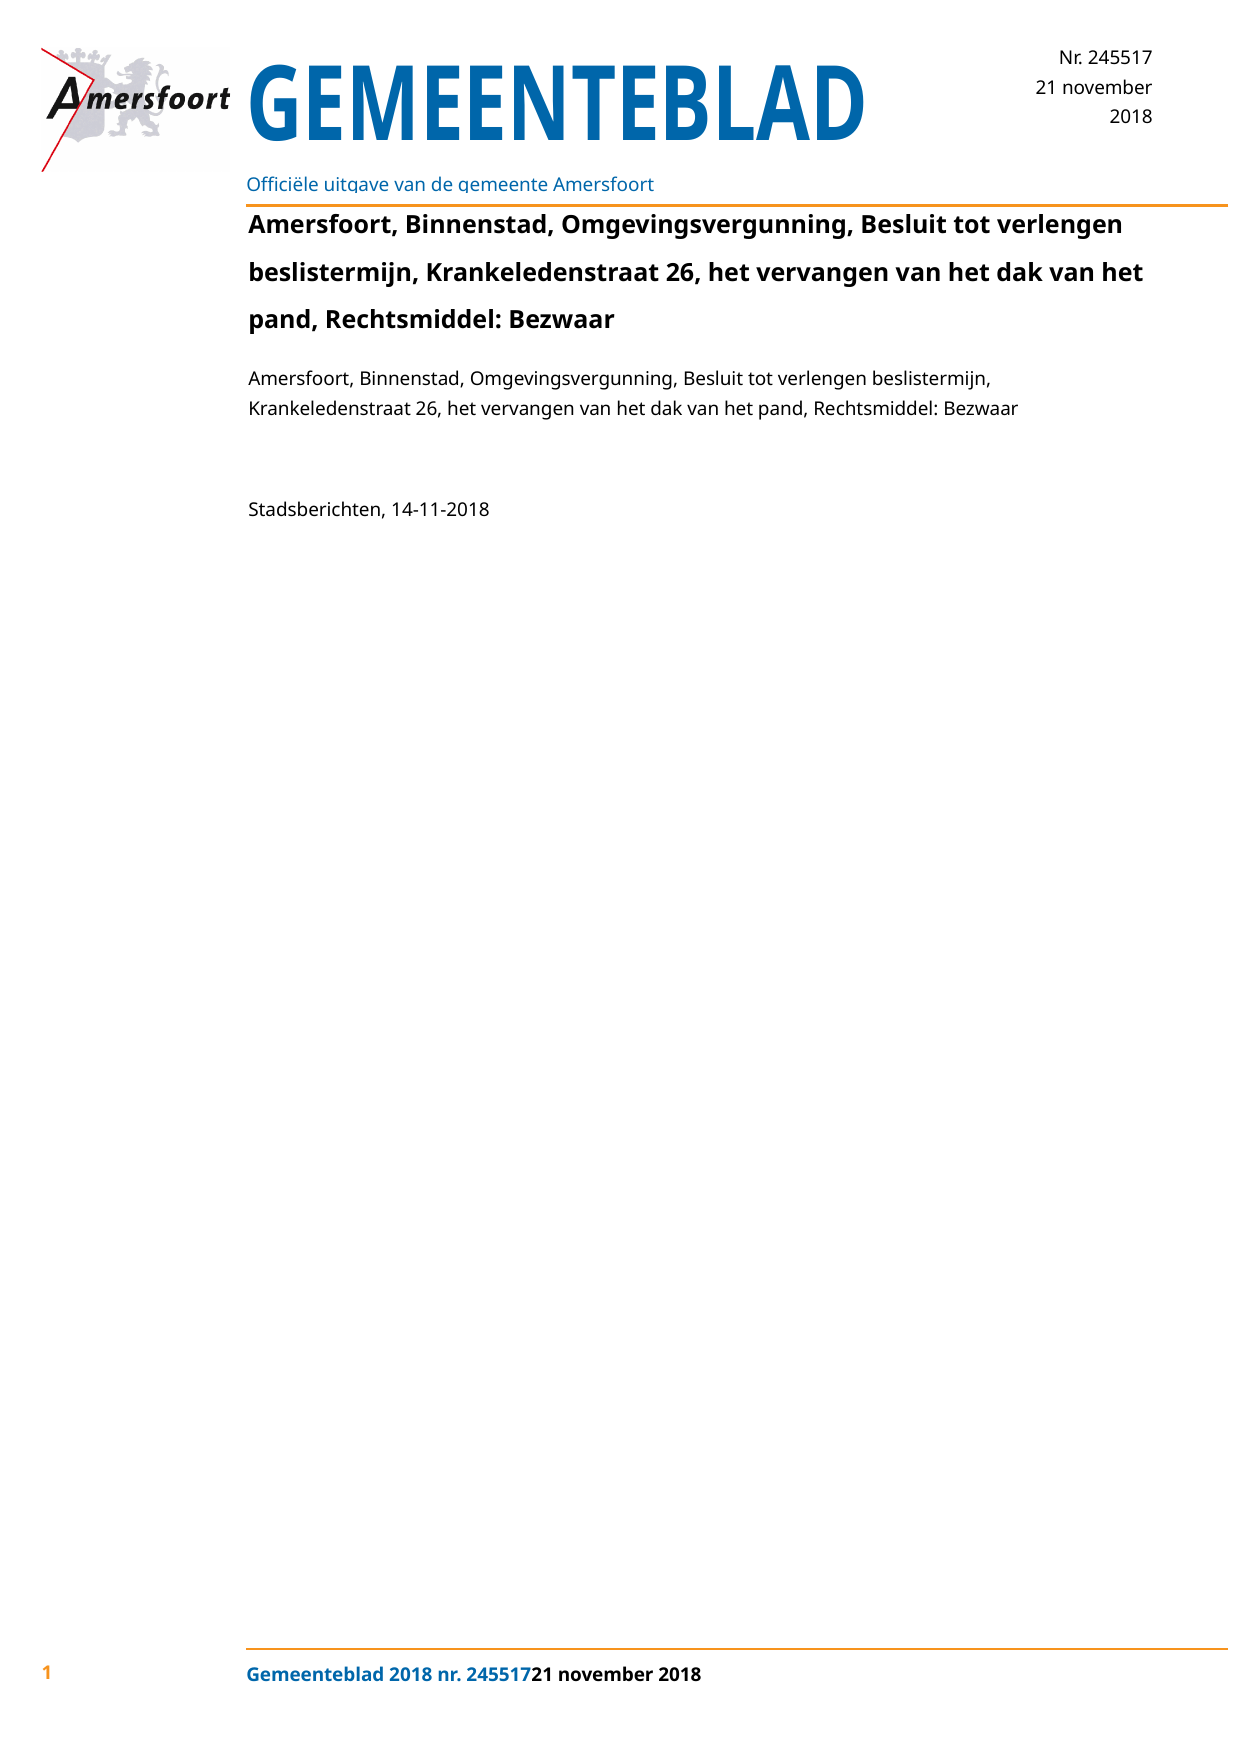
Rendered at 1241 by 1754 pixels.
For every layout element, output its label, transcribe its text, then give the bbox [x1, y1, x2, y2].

picture [41, 47, 231, 172]
text Stadsberichten, 14-11-2018 [248, 496, 1152, 522]
text Amersfoort, Binnenstad, Omgevingsvergunning, Besluit tot verlengen beslistermijn, Krankeledenstraat 26, het vervangen van het dak van het pand, Rechtsmiddel: Bezwaar [248, 207, 1152, 336]
text Amersfoort, Binnenstad, Omgevingsvergunning, Besluit tot verlengen beslistermijn, Krankeledenstraat 26, het vervangen van het dak van het pand, Rechtsmiddel: Bezwaar [248, 366, 1152, 421]
